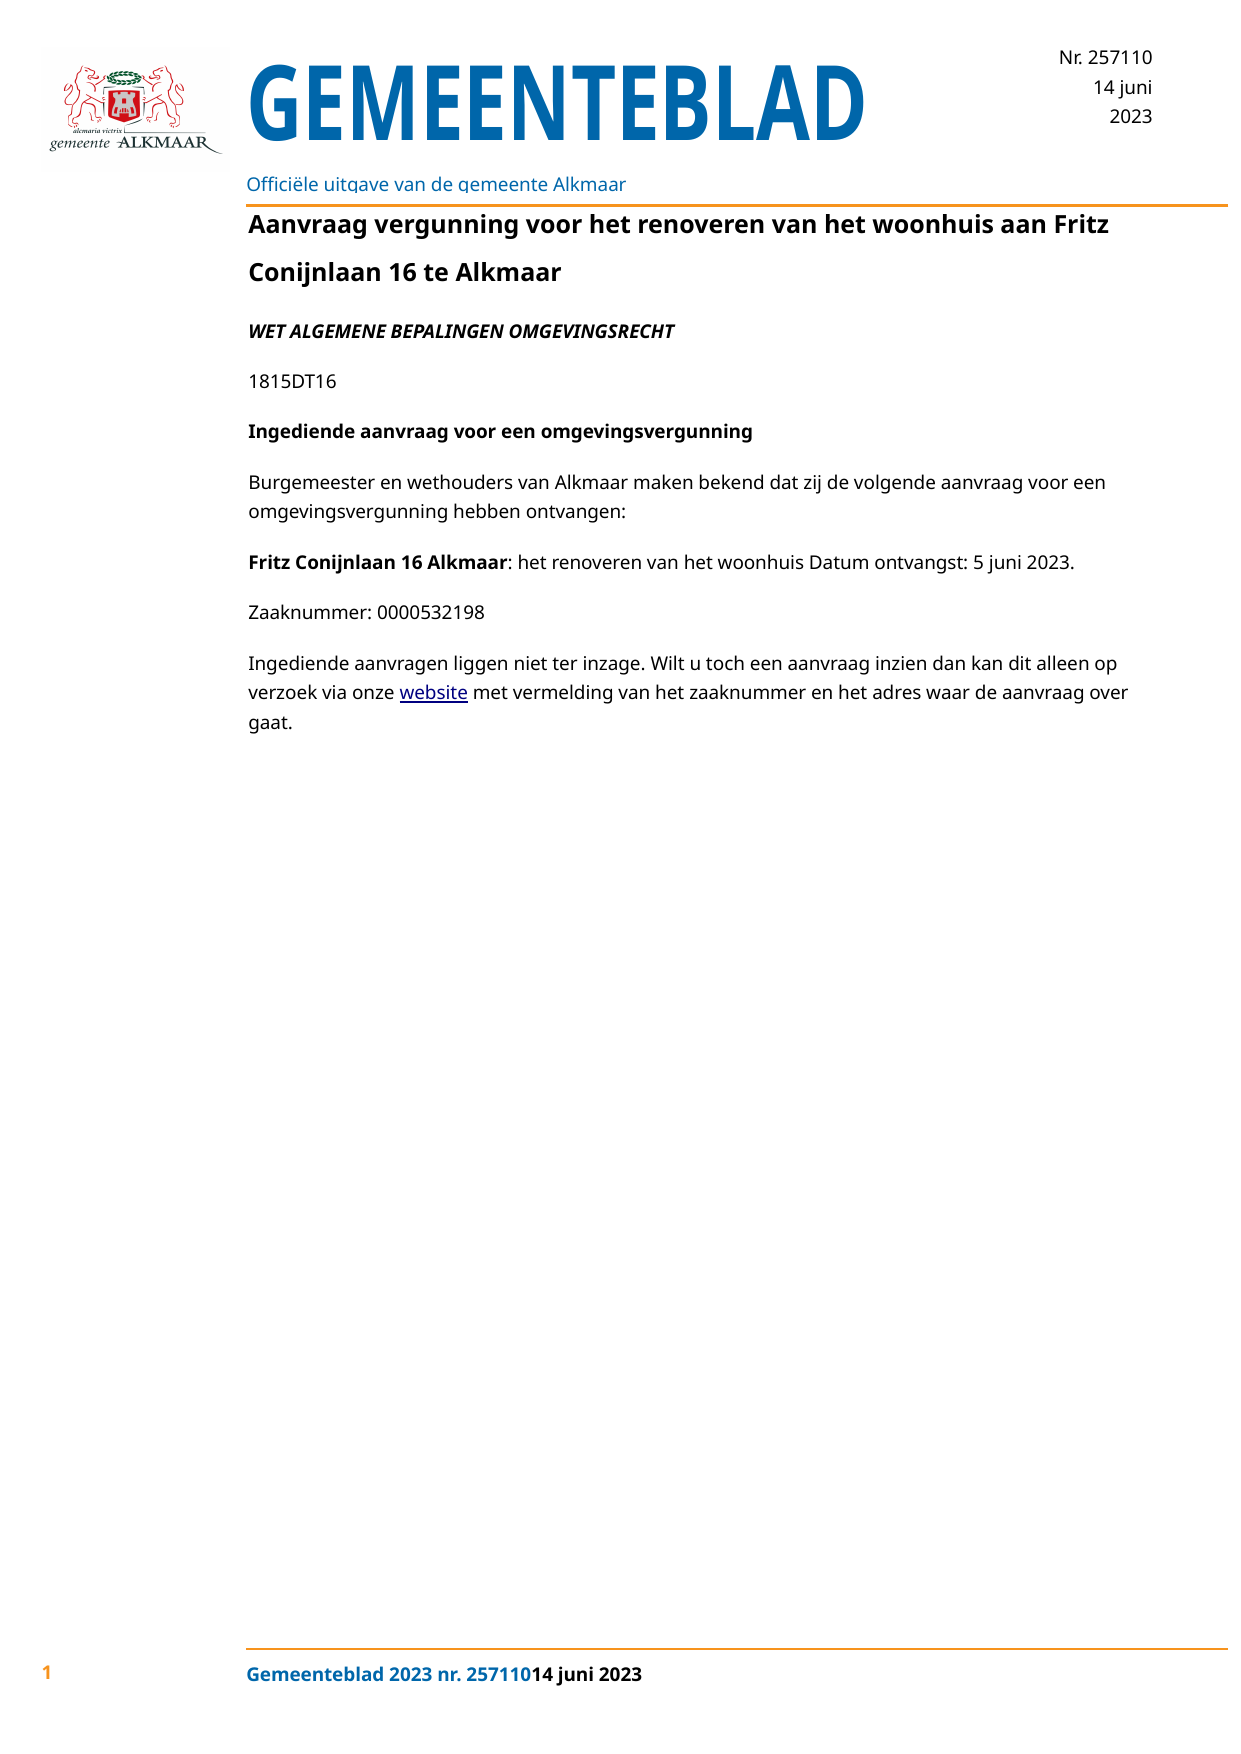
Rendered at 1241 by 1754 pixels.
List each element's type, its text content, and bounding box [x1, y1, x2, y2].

text Aanvraag vergunning voor het renoveren van het woonhuis aan Fritz Conijnlaan 16 te Alkmaar [248, 207, 1152, 288]
picture [41, 47, 231, 172]
text Ingediende aanvraag voor een omgevingsvergunning [248, 419, 1152, 444]
text WET ALGEMENE BEPALINGEN OMGEVINGSRECHT [248, 318, 1152, 344]
text Burgemeester en wethouders van Alkmaar maken bekend dat zij de volgende aanvraag voor een omgevingsvergunning hebben ontvangen: [248, 469, 1152, 524]
text Ingediende aanvragen liggen niet ter inzage. Wilt u toch een aanvraag inzien dan kan dit alleen op verzoek via onze website met vermelding van het zaaknummer en het adres waar de aanvraag over gaat. [248, 650, 1152, 735]
text Fritz Conijnlaan 16 Alkmaar: het renoveren van het woonhuis Datum ontvangst: 5 juni 2023. [248, 549, 1152, 575]
text 1815DT16 [248, 368, 1152, 394]
text Zaaknummer: 0000532198 [248, 599, 1152, 625]
